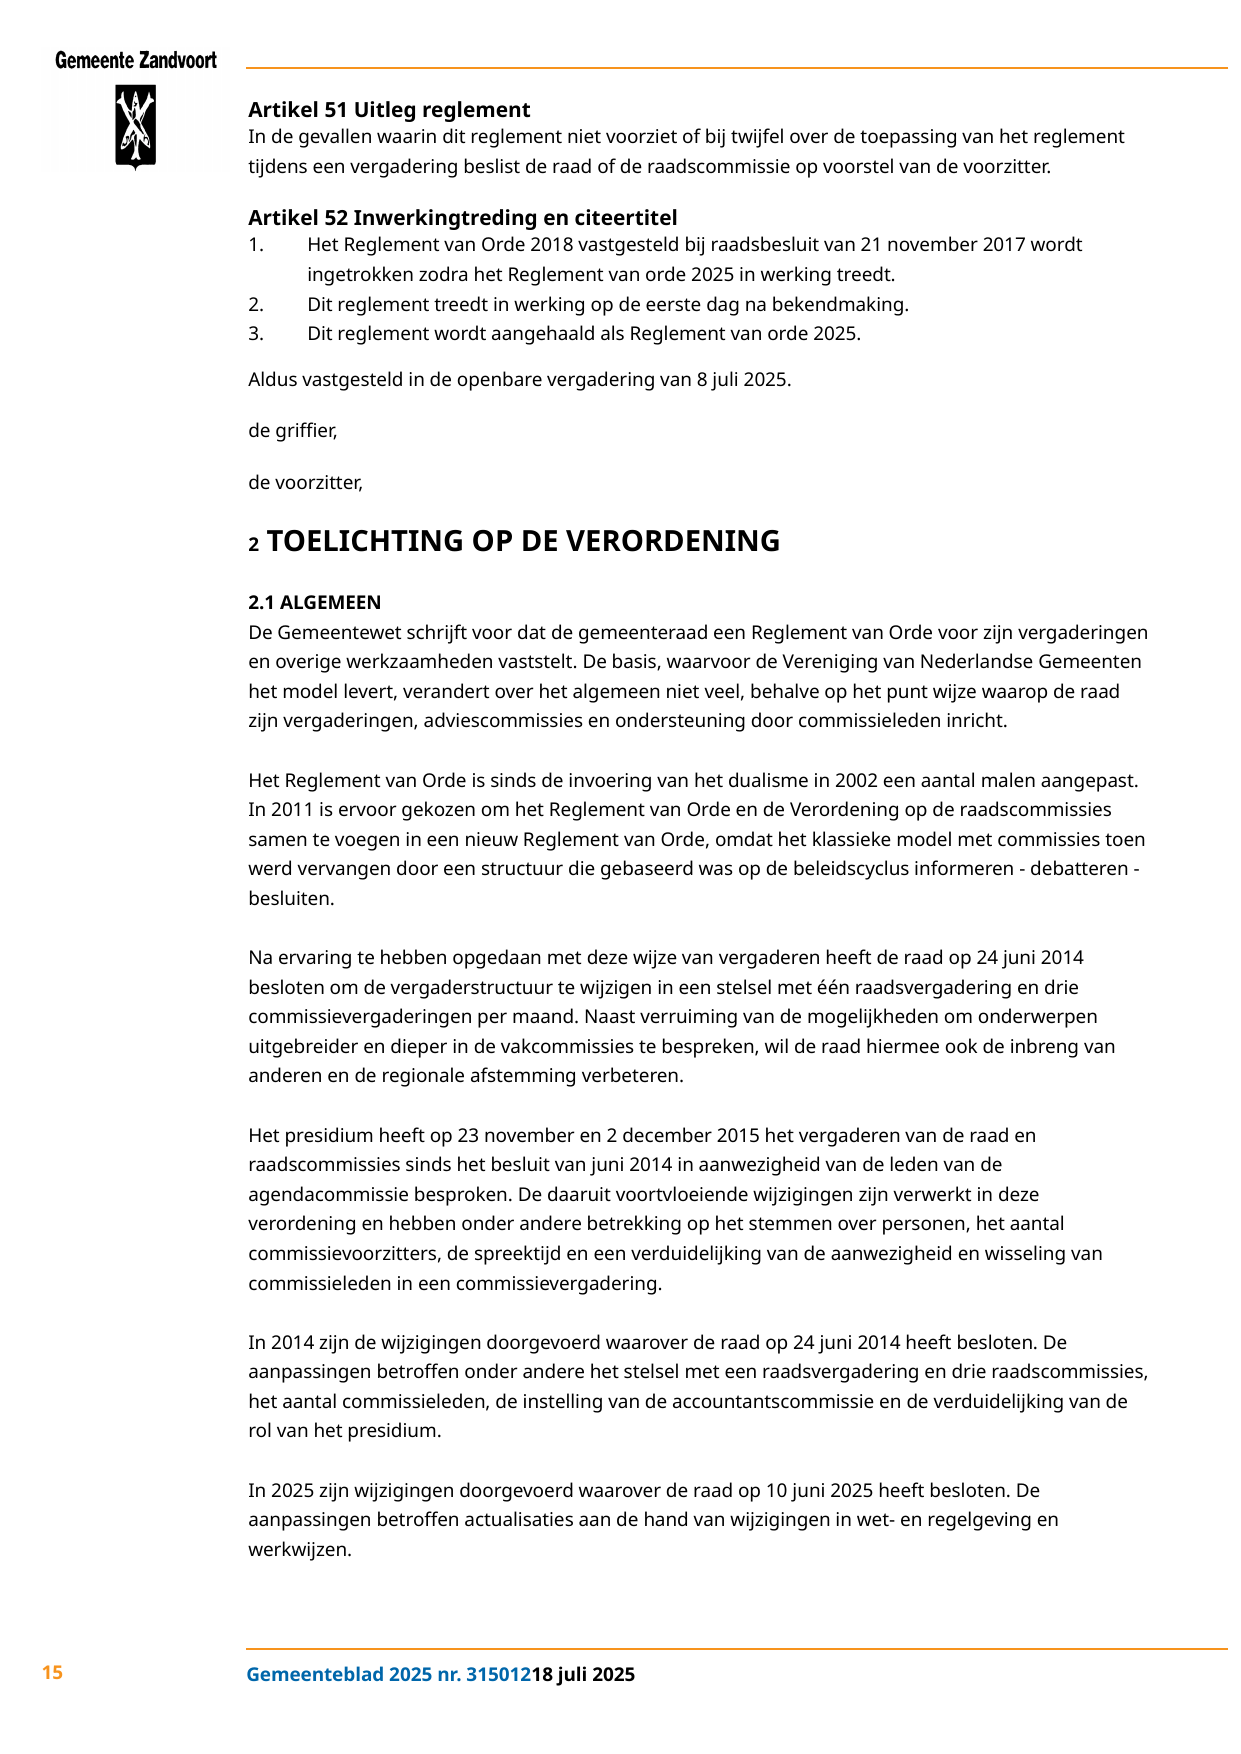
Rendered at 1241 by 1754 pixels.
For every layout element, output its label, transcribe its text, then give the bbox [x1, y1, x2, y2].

text 2.1 ALGEMEEN [248, 589, 1152, 615]
text De Gemeentewet schrijft voor dat de gemeenteraad een Reglement van Orde voor zijn vergaderingen en overige werkzaamheden vaststelt. De basis, waarvoor de Vereniging van Nederlandse Gemeenten het model levert, verandert over het algemeen niet veel, behalve op het punt wijze waarop de raad zijn vergaderingen, adviescommissies en ondersteuning door commissieleden inricht. [248, 619, 1152, 733]
text In 2025 zijn wijzigingen doorgevoerd waarover de raad op 10 juni 2025 heeft besloten. De aanpassingen betroffen actualisaties aan de hand van wijzigingen in wet- en regelgeving en werkwijzen. [248, 1477, 1152, 1562]
text Artikel 51 Uitleg reglement [248, 95, 1152, 123]
text Het Reglement van Orde is sinds de invoering van het dualisme in 2002 een aantal malen aangepast. In 2011 is ervoor gekozen om het Reglement van Orde en de Verordening op de raadscommissies samen te voegen in een nieuw Reglement van Orde, omdat het klassieke model met commissies toen werd vervangen door een structuur die gebaseerd was op de beleidscyclus informeren - debatteren - besluiten. [248, 767, 1152, 911]
text Aldus vastgesteld in de openbare vergadering van 8 juli 2025. [248, 366, 1152, 392]
text Artikel 52 Inwerkingtreding en citeertitel [248, 203, 1152, 232]
text In 2014 zijn de wijzigingen doorgevoerd waarover de raad op 24 juni 2014 heeft besloten. De aanpassingen betroffen onder andere het stelsel met een raadsvergadering en drie raadscommissies, het aantal commissieleden, de instelling van de accountantscommissie en de verduidelijking van de rol van het presidium. [248, 1329, 1152, 1443]
text 2 TOELICHTING OP DE VERORDENING [248, 520, 1152, 560]
list Dit reglement treedt in werking op de eerste dag na bekendmaking. [248, 291, 1152, 317]
text Na ervaring te hebben opgedaan met deze wijze van vergaderen heeft de raad op 24 juni 2014 besloten om de vergaderstructuur te wijzigen in een stelsel met één raadsvergadering en drie commissievergaderingen per maand. Naast verruiming van de mogelijkheden om onderwerpen uitgebreider en dieper in de vakcommissies te bespreken, wil de raad hiermee ook de inbreng van anderen en de regionale afstemming verbeteren. [248, 944, 1152, 1088]
list Dit reglement wordt aangehaald als Reglement van orde 2025. [248, 320, 1152, 346]
text In de gevallen waarin dit reglement niet voorziet of bij twijfel over de toepassing van het reglement tijdens een vergadering beslist de raad of de raadscommissie op voorstel van de voorzitter. [248, 123, 1152, 178]
list Het Reglement van Orde 2018 vastgesteld bij raadsbesluit van 21 november 2017 wordt ingetrokken zodra het Reglement van orde 2025 in werking treedt. [248, 232, 1152, 287]
text de voorzitter, [248, 469, 1152, 495]
text Het presidium heeft op 23 november en 2 december 2015 het vergaderen van de raad en raadscommissies sinds het besluit van juni 2014 in aanwezigheid van de leden van de agendacommissie besproken. De daaruit voortvloeiende wijzigingen zijn verwerkt in deze verordening en hebben onder andere betrekking op het stemmen over personen, het aantal commissievoorzitters, de spreektijd en een verduidelijking van de aanwezigheid en wisseling van commissieleden in een commissievergadering. [248, 1122, 1152, 1295]
picture [41, 47, 231, 172]
text de griffier, [248, 417, 1152, 443]
